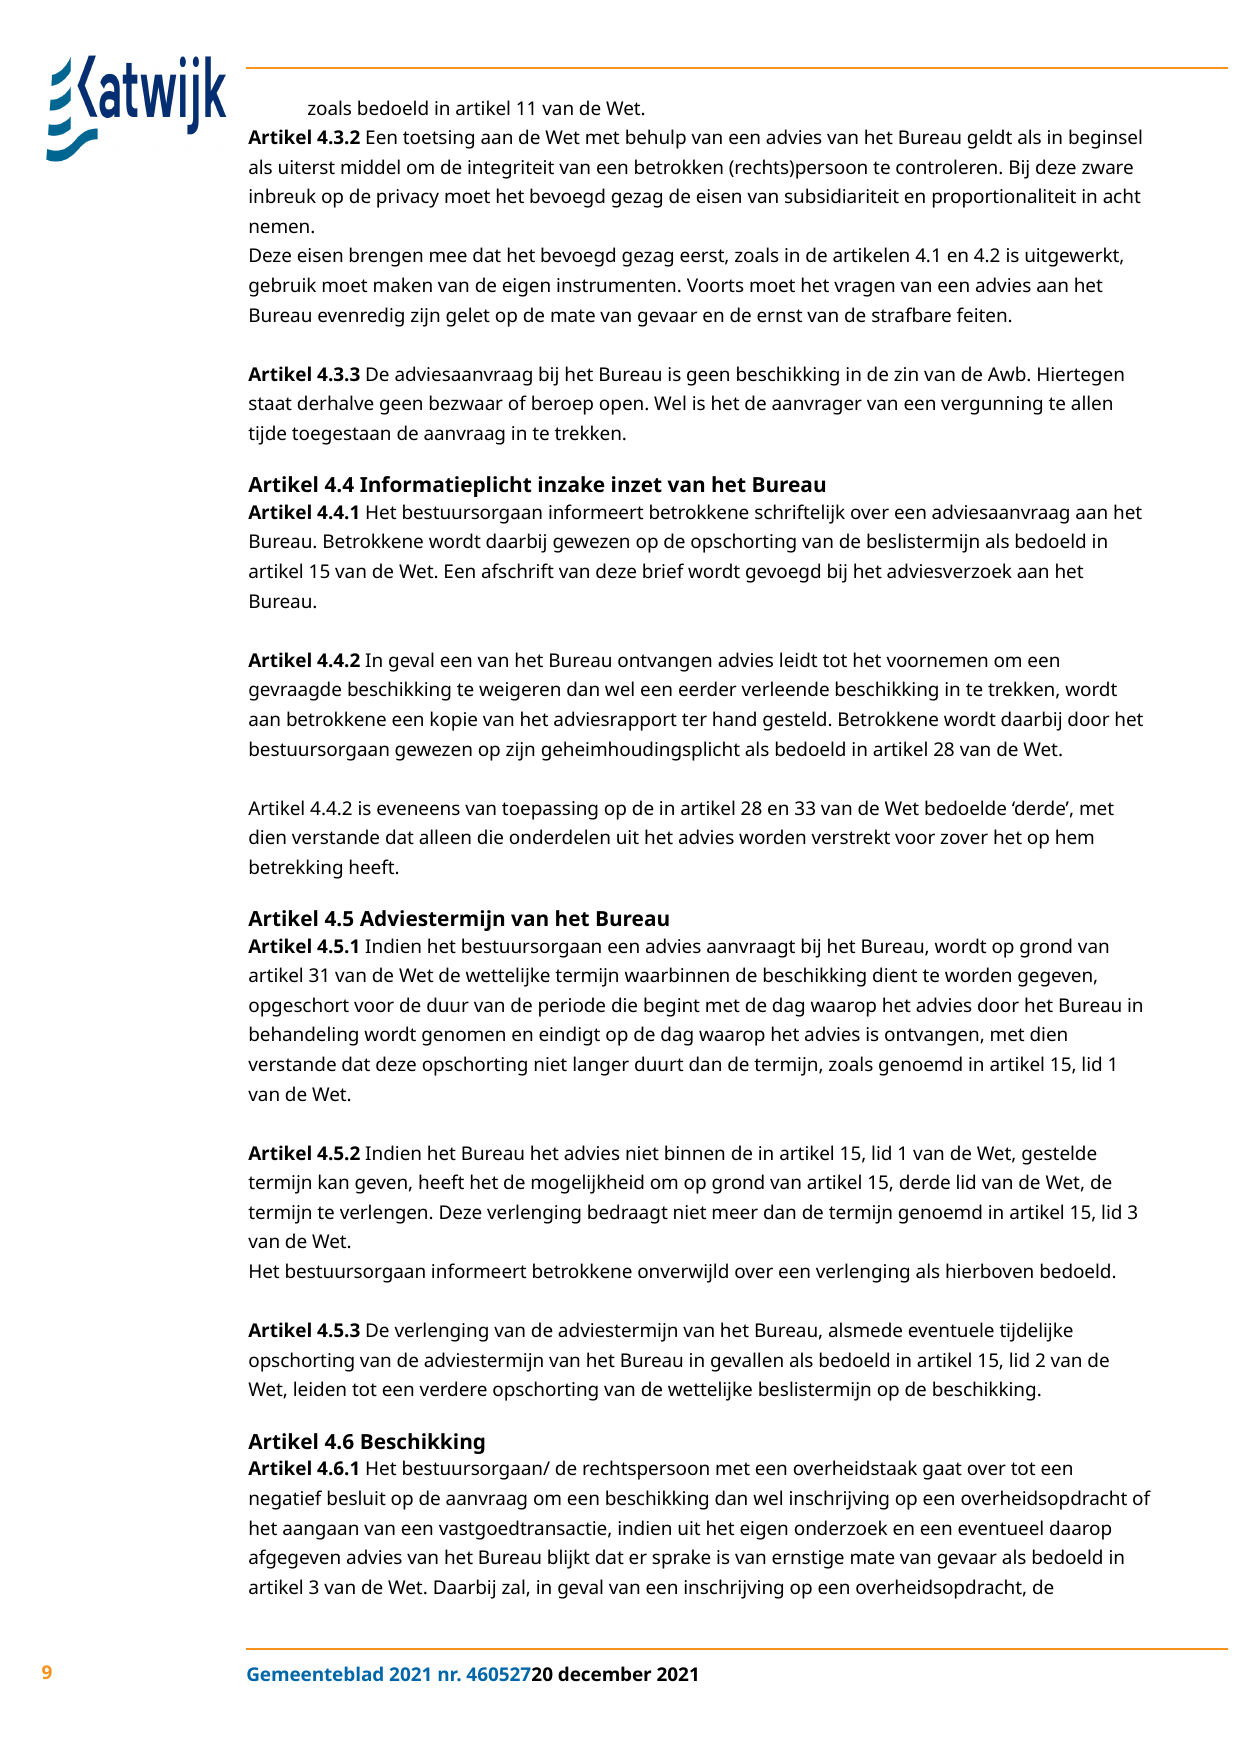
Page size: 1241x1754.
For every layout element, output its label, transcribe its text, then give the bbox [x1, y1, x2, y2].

text Het bestuursorgaan informeert betrokkene onverwijld over een verlenging als hierboven bedoeld. [248, 1258, 1152, 1284]
text Artikel 4.5.3 De verlenging van de adviestermijn van het Bureau, alsmede eventuele tijdelijke opschorting van de adviestermijn van het Bureau in gevallen als bedoeld in artikel 15, lid 2 van de Wet, leiden tot een verdere opschorting van de wettelijke beslistermijn op de beschikking. [248, 1317, 1152, 1402]
text Artikel 4.6.1 Het bestuursorgaan/ de rechtspersoon met een overheidstaak gaat over tot een negatief besluit op de aanvraag om een beschikking dan wel inschrijving op een overheidsopdracht of het aangaan van een vastgoedtransactie, indien uit het eigen onderzoek en een eventueel daarop afgegeven advies van het Bureau blijkt dat er sprake is van ernstige mate van gevaar als bedoeld in artikel 3 van de Wet. Daarbij zal, in geval van een inschrijving op een overheidsopdracht, de [248, 1456, 1152, 1599]
text Artikel 4.5.2 Indien het Bureau het advies niet binnen de in artikel 15, lid 1 van de Wet, gestelde termijn kan geven, heeft het de mogelijkheid om op grond van artikel 15, derde lid van de Wet, de termijn te verlengen. Deze verlenging bedraagt niet meer dan de termijn genoemd in artikel 15, lid 3 van de Wet. [248, 1140, 1152, 1254]
text Artikel 4.4.2 is eveneens van toepassing op de in artikel 28 en 33 van de Wet bedoelde ‘derde’, met dien verstande dat alleen die onderdelen uit het advies worden verstrekt voor zover het op hem betrekking heeft. [248, 795, 1152, 880]
text Artikel 4.5.1 Indien het bestuursorgaan een advies aanvraagt bij het Bureau, wordt op grond van artikel 31 van de Wet de wettelijke termijn waarbinnen de beschikking dient te worden gegeven, opgeschort voor de duur van de periode die begint met de dag waarop het advies door het Bureau in behandeling wordt genomen en eindigt op de dag waarop het advies is ontvangen, met dien verstande dat deze opschorting niet langer duurt dan de termijn, zoals genoemd in artikel 15, lid 1 van de Wet. [248, 933, 1152, 1107]
text Deze eisen brengen mee dat het bevoegd gezag eerst, zoals in de artikelen 4.1 en 4.2 is uitgewerkt, gebruik moet maken van de eigen instrumenten. Voorts moet het vragen van een advies aan het Bureau evenredig zijn gelet op de mate van gevaar en de ernst van de strafbare feiten. [248, 243, 1152, 328]
text Artikel 4.4.1 Het bestuursorgaan informeert betrokkene schriftelijk over een adviesaanvraag aan het Bureau. Betrokkene wordt daarbij gewezen op de opschorting van de beslistermijn als bedoeld in artikel 15 van de Wet. Een afschrift van deze brief wordt gevoegd bij het adviesverzoek aan het Bureau. [248, 499, 1152, 613]
list zoals bedoeld in artikel 11 van de Wet. [248, 95, 1152, 121]
text Artikel 4.4.2 In geval een van het Bureau ontvangen advies leidt tot het voornemen om een gevraagde beschikking te weigeren dan wel een eerder verleende beschikking in te trekken, wordt aan betrokkene een kopie van het adviesrapport ter hand gesteld. Betrokkene wordt daarbij door het bestuursorgaan gewezen op zijn geheimhoudingsplicht als bedoeld in artikel 28 van de Wet. [248, 647, 1152, 761]
text Artikel 4.3.3 De adviesaanvraag bij het Bureau is geen beschikking in de zin van de Awb. Hiertegen staat derhalve geen bezwaar of beroep open. Wel is het de aanvrager van een vergunning te allen tijde toegestaan de aanvraag in te trekken. [248, 361, 1152, 446]
text Artikel 4.5 Adviestermijn van het Bureau [248, 904, 1152, 933]
text Artikel 4.3.2 Een toetsing aan de Wet met behulp van een advies van het Bureau geldt als in beginsel als uiterst middel om de integriteit van een betrokken (rechts)persoon te controleren. Bij deze zware inbreuk op de privacy moet het bevoegd gezag de eisen van subsidiariteit en proportionaliteit in acht nemen. [248, 124, 1152, 239]
picture [41, 47, 231, 172]
text Artikel 4.6 Beschikking [248, 1427, 1152, 1456]
text Artikel 4.4 Informatieplicht inzake inzet van het Bureau [248, 471, 1152, 499]
